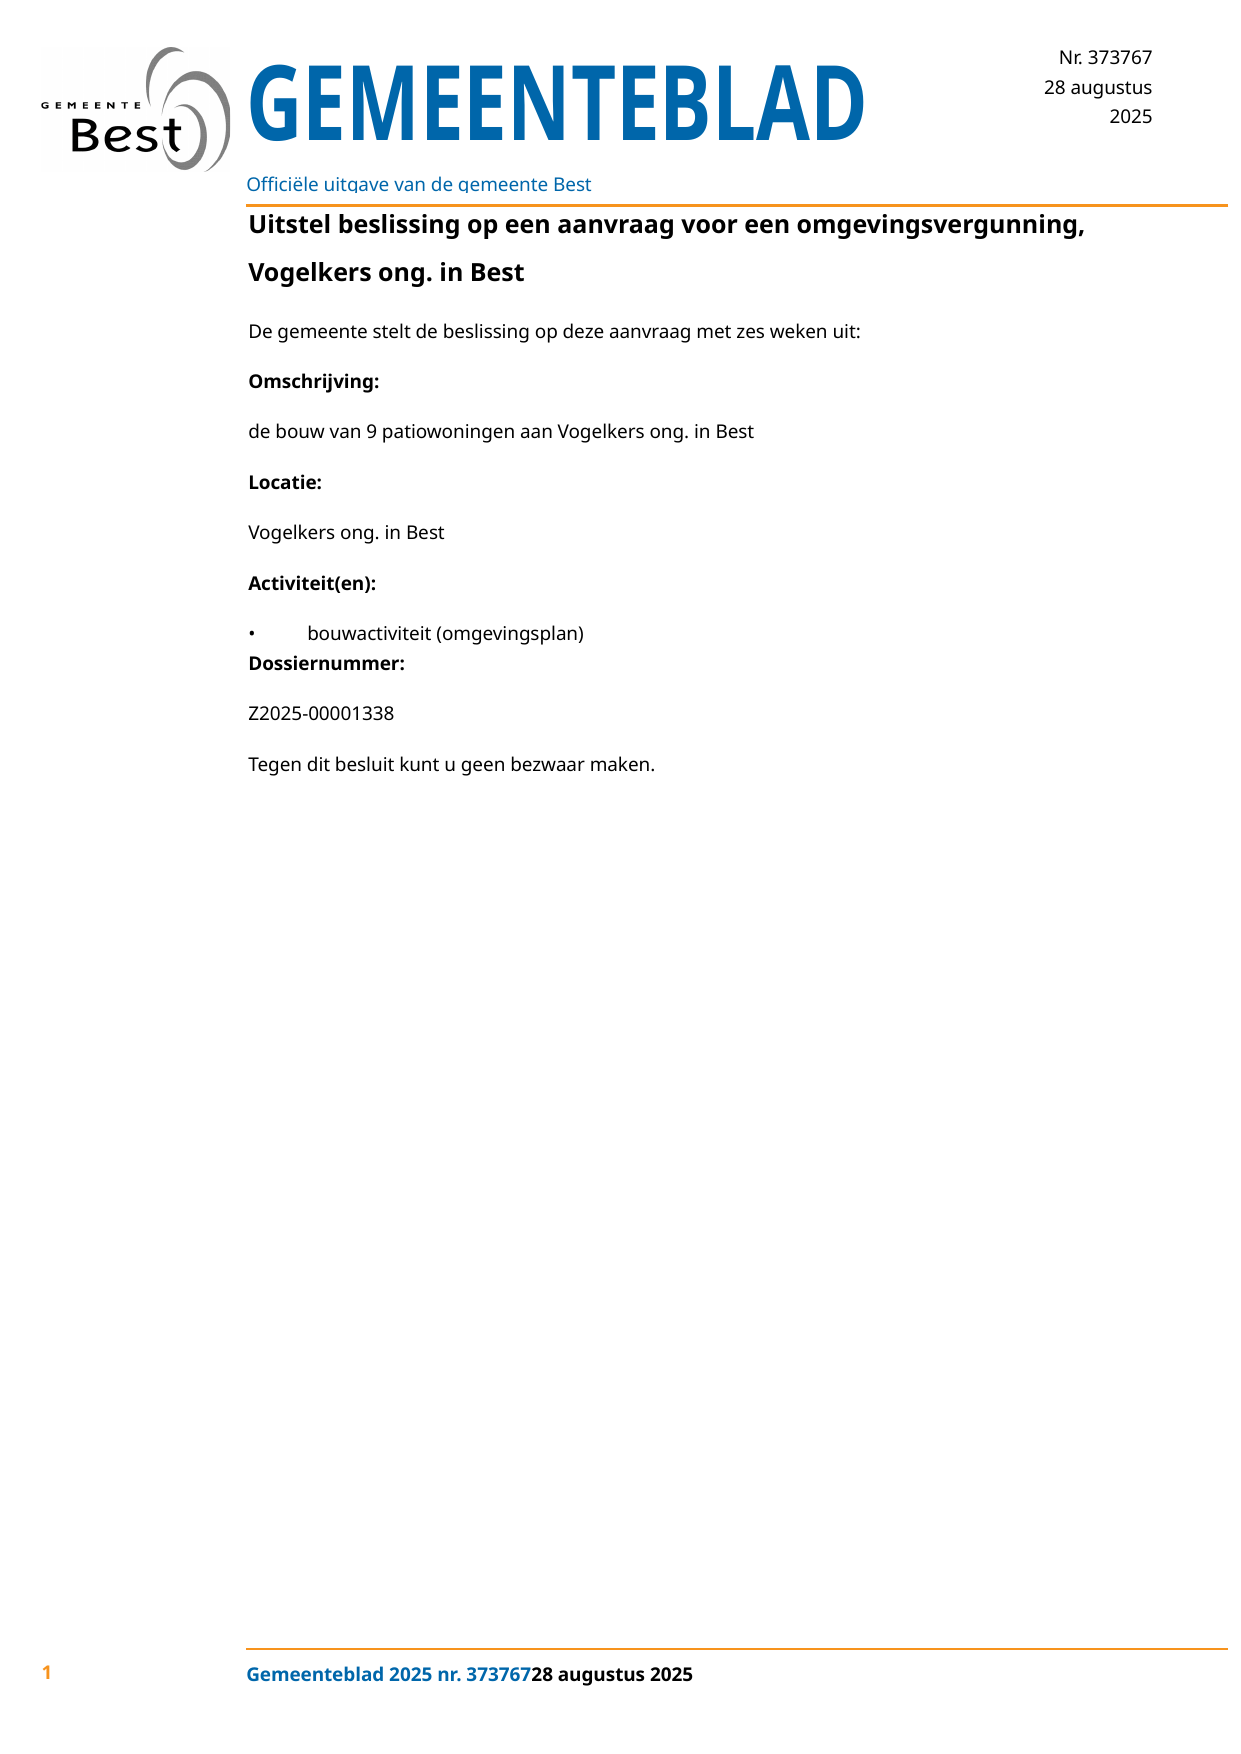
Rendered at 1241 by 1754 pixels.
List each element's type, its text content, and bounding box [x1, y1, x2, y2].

text Activiteit(en): [248, 570, 1152, 596]
text De gemeente stelt de beslissing op deze aanvraag met zes weken uit: [248, 318, 1152, 344]
text Omschrijving: [248, 368, 1152, 394]
text Tegen dit besluit kunt u geen bezwaar maken. [248, 751, 1152, 777]
list bouwactiviteit (omgevingsplan) [248, 620, 1152, 646]
picture [41, 47, 231, 172]
text Dossiernummer: [248, 650, 1152, 676]
text Locatie: [248, 469, 1152, 495]
text de bouw van 9 patiowoningen aan Vogelkers ong. in Best [248, 419, 1152, 444]
text Z2025-00001338 [248, 700, 1152, 726]
text Vogelkers ong. in Best [248, 519, 1152, 545]
text Uitstel beslissing op een aanvraag voor een omgevingsvergunning, Vogelkers ong. in Best [248, 207, 1152, 288]
